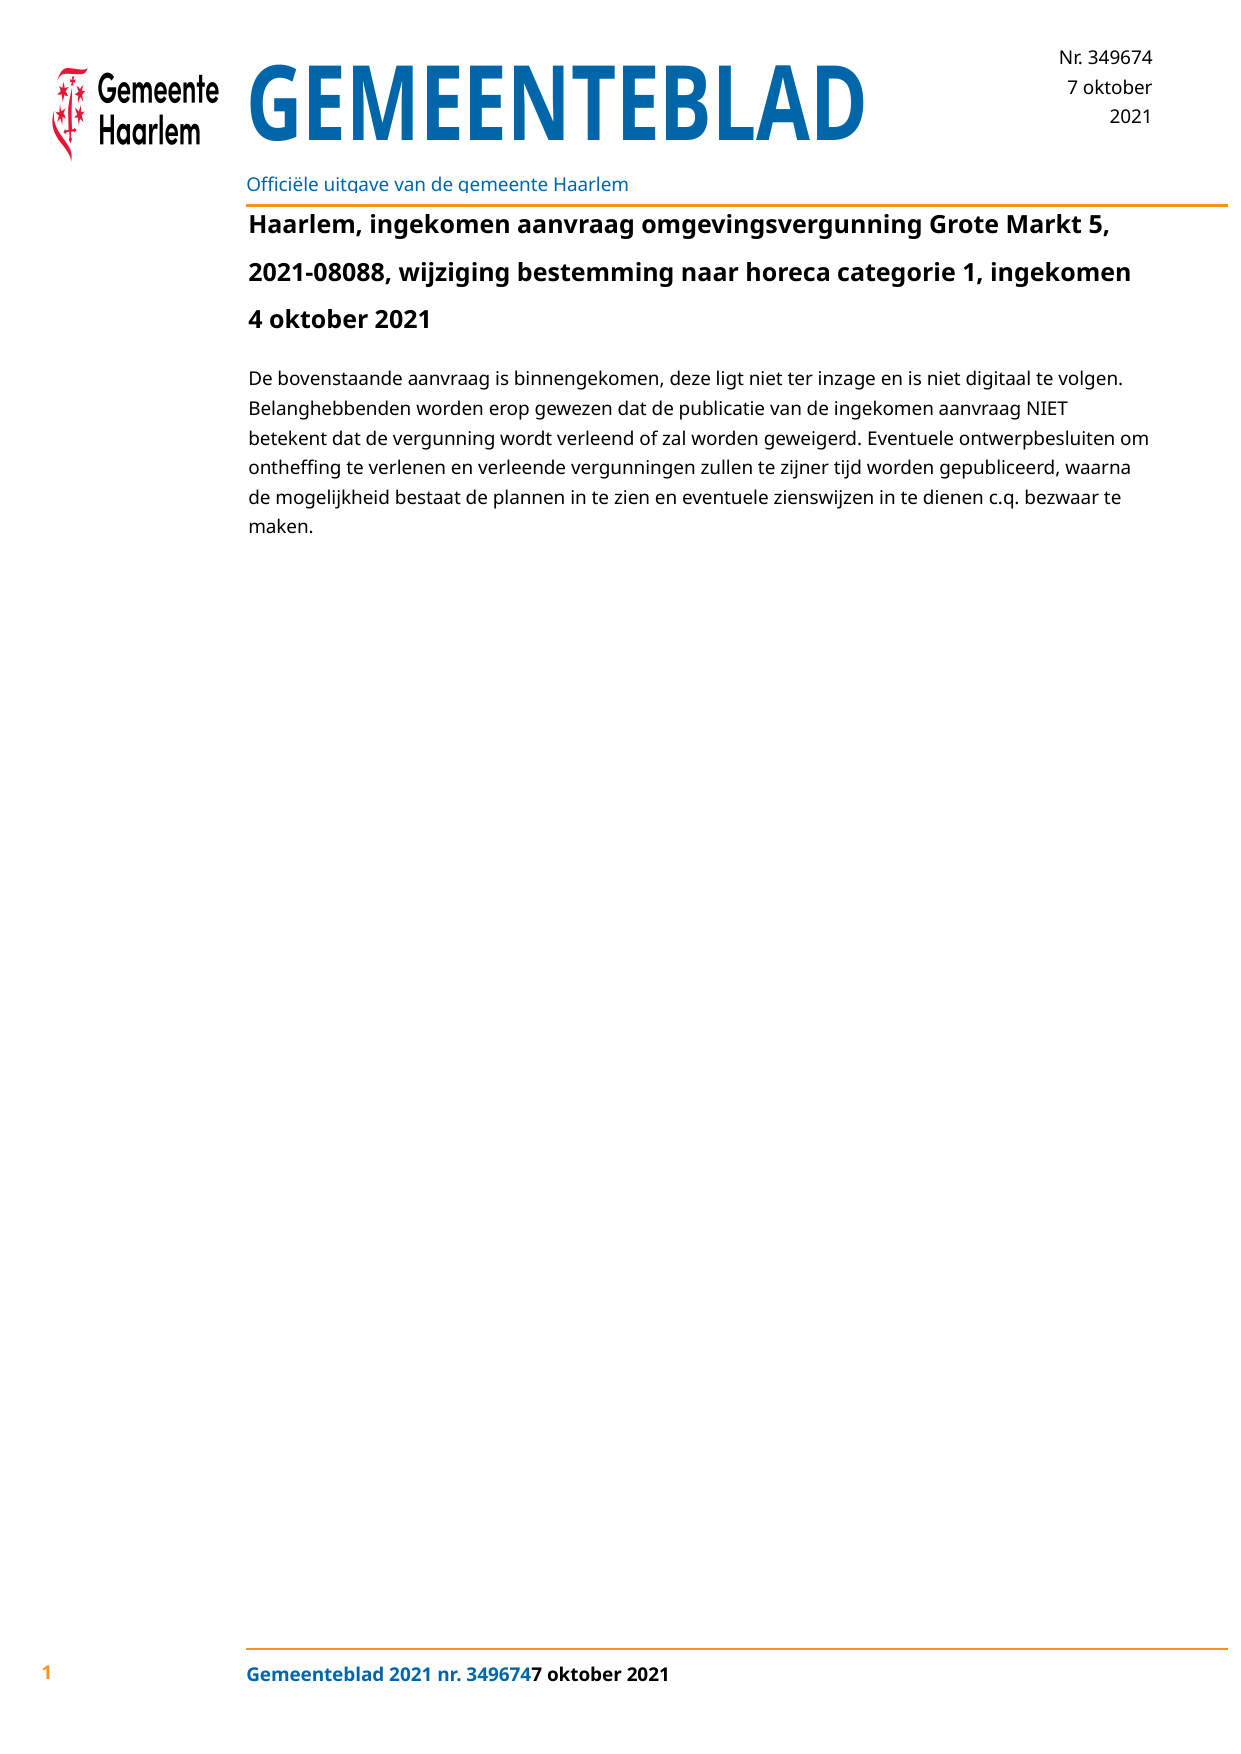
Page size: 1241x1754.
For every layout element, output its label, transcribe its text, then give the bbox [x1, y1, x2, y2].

picture [41, 47, 231, 172]
text Haarlem, ingekomen aanvraag omgevingsvergunning Grote Markt 5, 2021-08088, wijziging bestemming naar horeca categorie 1, ingekomen 4 oktober 2021 [248, 207, 1152, 336]
text De bovenstaande aanvraag is binnengekomen, deze ligt niet ter inzage en is niet digitaal te volgen. Belanghebbenden worden erop gewezen dat de publicatie van de ingekomen aanvraag NIET betekent dat de vergunning wordt verleend of zal worden geweigerd. Eventuele ontwerpbesluiten om ontheffing te verlenen en verleende vergunningen zullen te zijner tijd worden gepubliceerd, waarna de mogelijkheid bestaat de plannen in te zien en eventuele zienswijzen in te dienen c.q. bezwaar te maken. [248, 366, 1152, 539]
